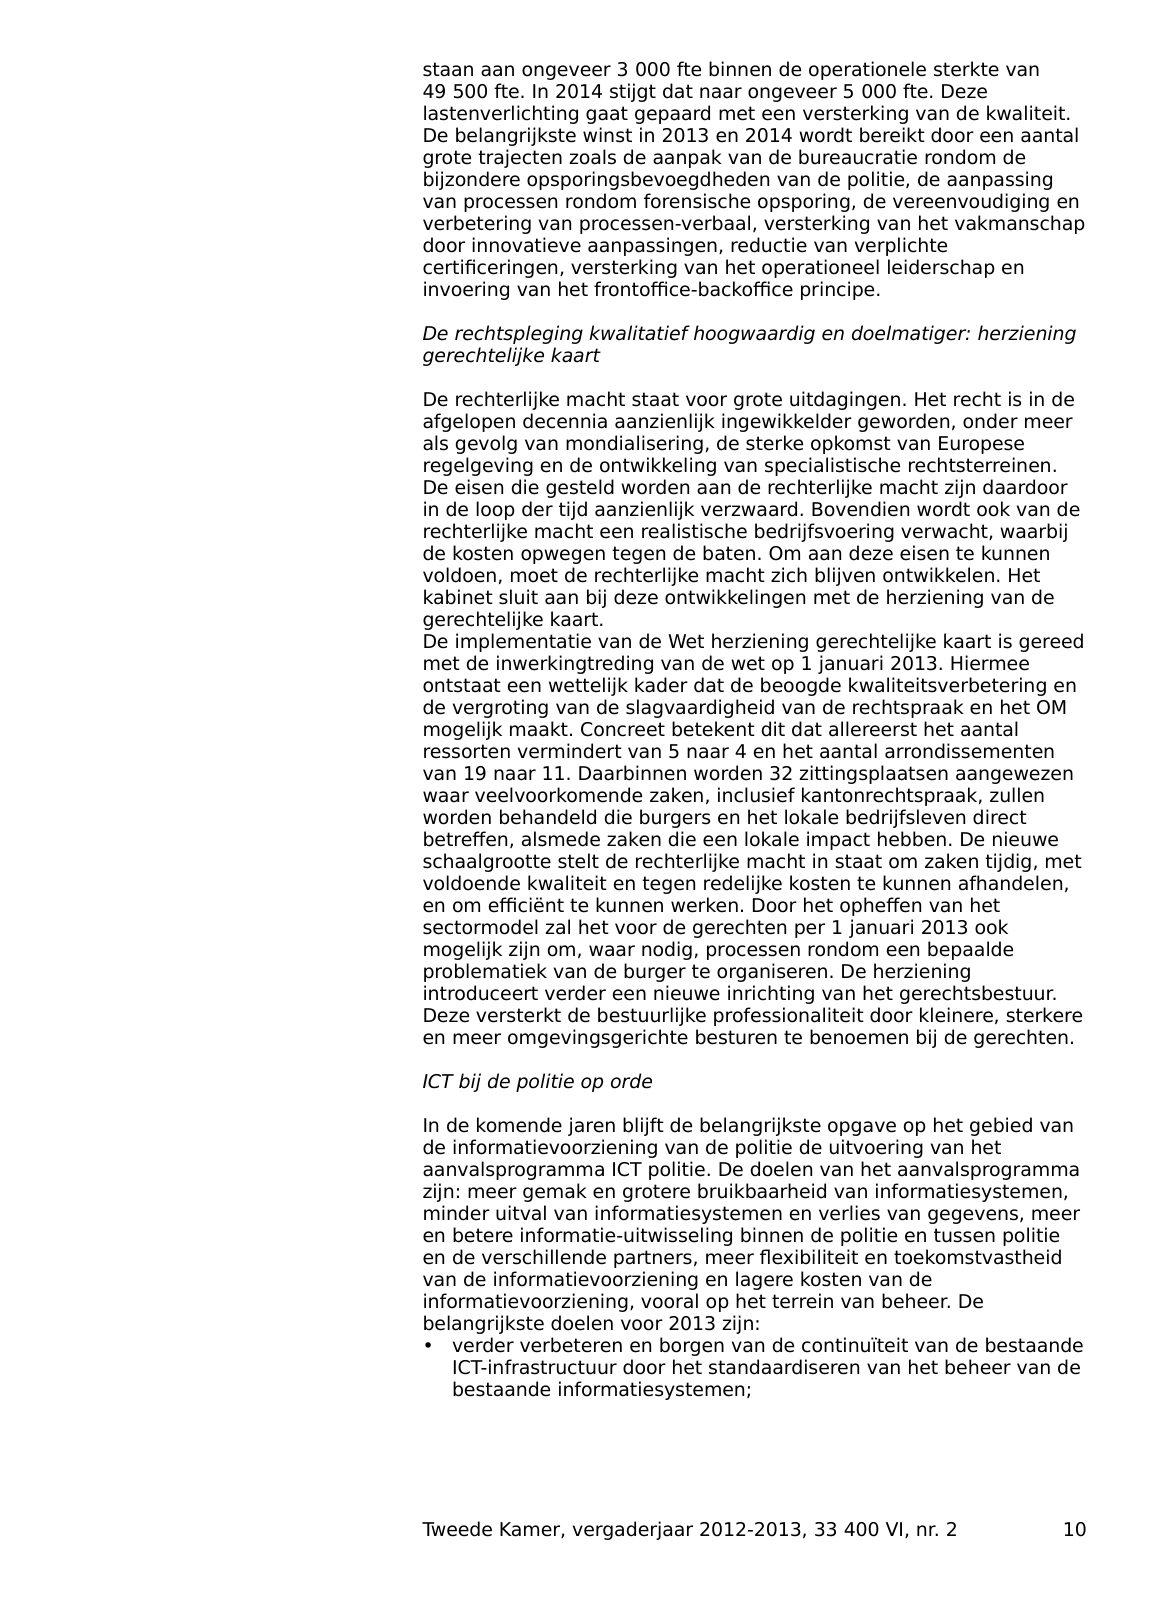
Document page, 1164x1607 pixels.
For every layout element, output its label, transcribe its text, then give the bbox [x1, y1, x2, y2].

subtitle ICT bij de politie op orde [422, 1071, 1087, 1093]
text staan aan ongeveer 3 000 fte binnen de operationele sterkte van 49 500 fte. In 2014 stijgt dat naar ongeveer 5 000 fte. Deze lastenverlichting gaat gepaard met een versterking van de kwaliteit. [422, 59, 1087, 125]
text De implementatie van de Wet herziening gerechtelijke kaart is gereed met de inwerkingtreding van de wet op 1 januari 2013. Hiermee ontstaat een wettelijk kader dat de beoogde kwaliteitsverbetering en de vergroting van de slagvaardigheid van de rechtspraak en het OM mogelijk maakt. Concreet betekent dit dat allereerst het aantal ressorten vermindert van 5 naar 4 en het aantal arrondissementen van 19 naar 11. Daarbinnen worden 32 zittingsplaatsen aangewezen waar veelvoorkomende zaken, inclusief kantonrechtspraak, zullen worden behandeld die burgers en het lokale bedrijfsleven direct betreffen, alsmede zaken die een lokale impact hebben. De nieuwe schaalgrootte stelt de rechterlijke macht in staat om zaken tijdig, met voldoende kwaliteit en tegen redelijke kosten te kunnen afhandelen, en om efficiënt te kunnen werken. Door het opheffen van het sectormodel zal het voor de gerechten per 1 januari 2013 ook mogelijk zijn om, waar nodig, processen rondom een bepaalde problematiek van de burger te organiseren. De herziening introduceert verder een nieuwe inrichting van het gerechtsbestuur. Deze versterkt de bestuurlijke professionaliteit door kleinere, sterkere en meer omgevingsgerichte besturen te benoemen bij de gerechten. [422, 631, 1087, 1048]
subtitle De rechtspleging kwalitatief hoogwaardig en doelmatiger: herziening gerechtelijke kaart [422, 323, 1087, 367]
text In de komende jaren blijft de belangrijkste opgave op het gebied van de informatievoorziening van de politie de uitvoering van het aanvalsprogramma ICT politie. De doelen van het aanvalsprogramma zijn: meer gemak en grotere bruikbaarheid van informatiesystemen, minder uitval van informatiesystemen en verlies van gegevens, meer en betere informatie-uitwisseling binnen de politie en tussen politie en de verschillende partners, meer flexibiliteit en toekomstvastheid van de informatievoorziening en lagere kosten van de informatievoorziening, vooral op het terrein van beheer. De belangrijkste doelen voor 2013 zijn: [422, 1115, 1087, 1335]
text De belangrijkste winst in 2013 en 2014 wordt bereikt door een aantal grote trajecten zoals de aanpak van de bureaucratie rondom de bijzondere opsporingsbevoegdheden van de politie, de aanpassing van processen rondom forensische opsporing, de vereenvoudiging en verbetering van processen-verbaal, versterking van het vakmanschap door innovatieve aanpassingen, reductie van verplichte certificeringen, versterking van het operationeel leiderschap en invoering van het frontoffice-backoffice principe. [422, 125, 1087, 301]
text • verder verbeteren en borgen van de continuïteit van de bestaande ICT-infrastructuur door het standaardiseren van het beheer van de bestaande informatiesystemen; [422, 1335, 1087, 1401]
text De rechterlijke macht staat voor grote uitdagingen. Het recht is in de afgelopen decennia aanzienlijk ingewikkelder geworden, onder meer als gevolg van mondialisering, de sterke opkomst van Europese regelgeving en de ontwikkeling van specialistische rechtsterreinen. De eisen die gesteld worden aan de rechterlijke macht zijn daardoor in de loop der tijd aanzienlijk verzwaard. Bovendien wordt ook van de rechterlijke macht een realistische bedrijfsvoering verwacht, waarbij de kosten opwegen tegen de baten. Om aan deze eisen te kunnen voldoen, moet de rechterlijke macht zich blijven ontwikkelen. Het kabinet sluit aan bij deze ontwikkelingen met de herziening van de gerechtelijke kaart. [422, 389, 1087, 631]
